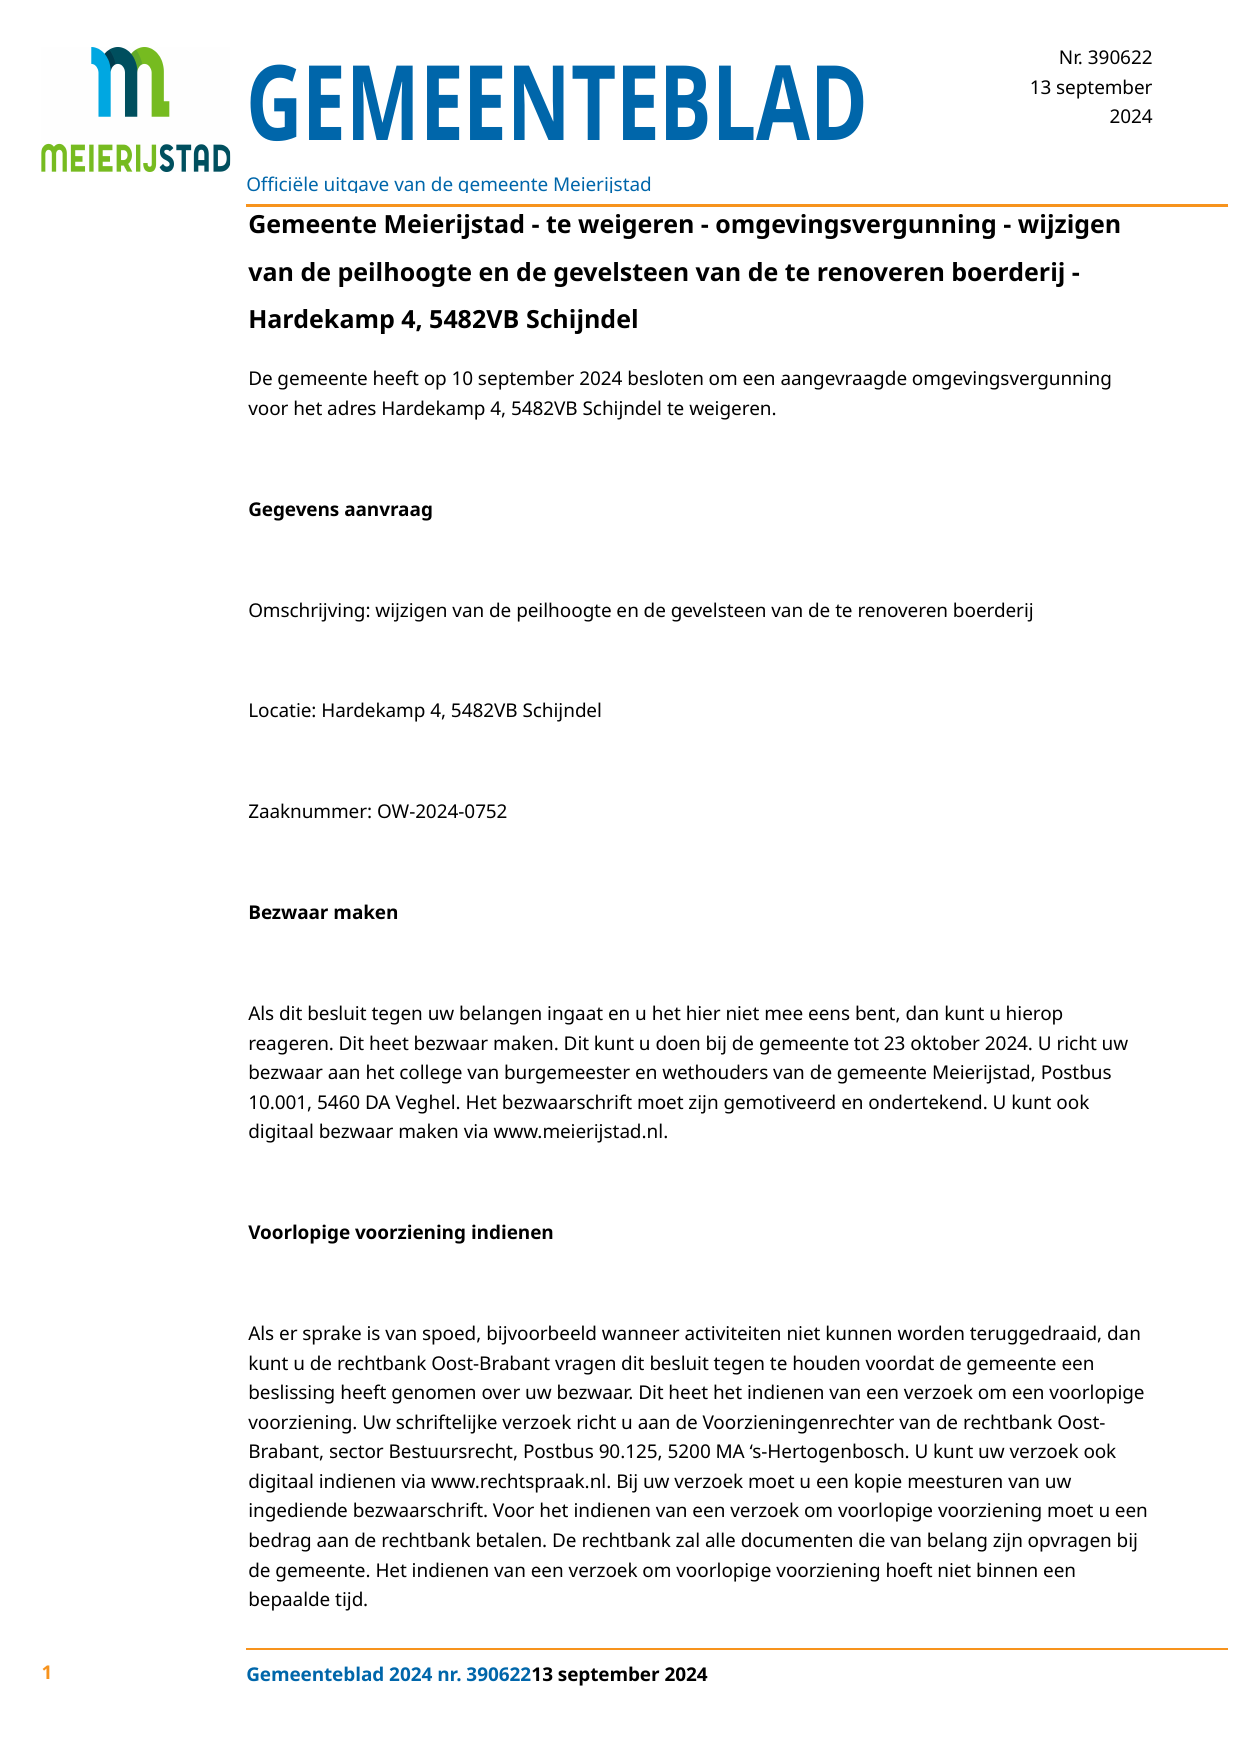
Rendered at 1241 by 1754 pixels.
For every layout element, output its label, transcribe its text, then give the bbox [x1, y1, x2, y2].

picture [41, 47, 231, 172]
text Gemeente Meierijstad - te weigeren - omgevingsvergunning - wijzigen van de peilhoogte en de gevelsteen van de te renoveren boerderij - Hardekamp 4, 5482VB Schijndel [248, 207, 1152, 336]
text Zaaknummer: OW-2024-0752 [248, 798, 1152, 824]
text Gegevens aanvraag [248, 496, 1152, 522]
text Als dit besluit tegen uw belangen ingaat en u het hier niet mee eens bent, dan kunt u hierop reageren. Dit heet bezwaar maken. Dit kunt u doen bij de gemeente tot 23 oktober 2024. U richt uw bezwaar aan het college van burgemeester en wethouders van de gemeente Meierijstad, Postbus 10.001, 5460 DA Veghel. Het bezwaarschrift moet zijn gemotiveerd en ondertekend. U kunt ook digitaal bezwaar maken via www.meierijstad.nl. [248, 1000, 1152, 1144]
text Omschrijving: wijzigen van de peilhoogte en de gevelsteen van de te renoveren boerderij [248, 597, 1152, 622]
text Als er sprake is van spoed, bijvoorbeeld wanneer activiteiten niet kunnen worden teruggedraaid, dan kunt u de rechtbank Oost-Brabant vragen dit besluit tegen te houden voordat de gemeente een beslissing heeft genomen over uw bezwaar. Dit heet het indienen van een verzoek om een voorlopige voorziening. Uw schriftelijke verzoek richt u aan de Voorzieningenrechter van de rechtbank Oost-Brabant, sector Bestuursrecht, Postbus 90.125, 5200 MA ‘s-Hertogenbosch. U kunt uw verzoek ook digitaal indienen via www.rechtspraak.nl. Bij uw verzoek moet u een kopie meesturen van uw ingediende bezwaarschrift. Voor het indienen van een verzoek om voorlopige voorziening moet u een bedrag aan de rechtbank betalen. De rechtbank zal alle documenten die van belang zijn opvragen bij de gemeente. Het indienen van een verzoek om voorlopige voorziening hoeft niet binnen een bepaalde tijd. [248, 1320, 1152, 1612]
text Locatie: Hardekamp 4, 5482VB Schijndel [248, 698, 1152, 723]
text Bezwaar maken [248, 899, 1152, 925]
text De gemeente heeft op 10 september 2024 besloten om een aangevraagde omgevingsvergunning voor het adres Hardekamp 4, 5482VB Schijndel te weigeren. [248, 366, 1152, 421]
text Voorlopige voorziening indienen [248, 1219, 1152, 1245]
